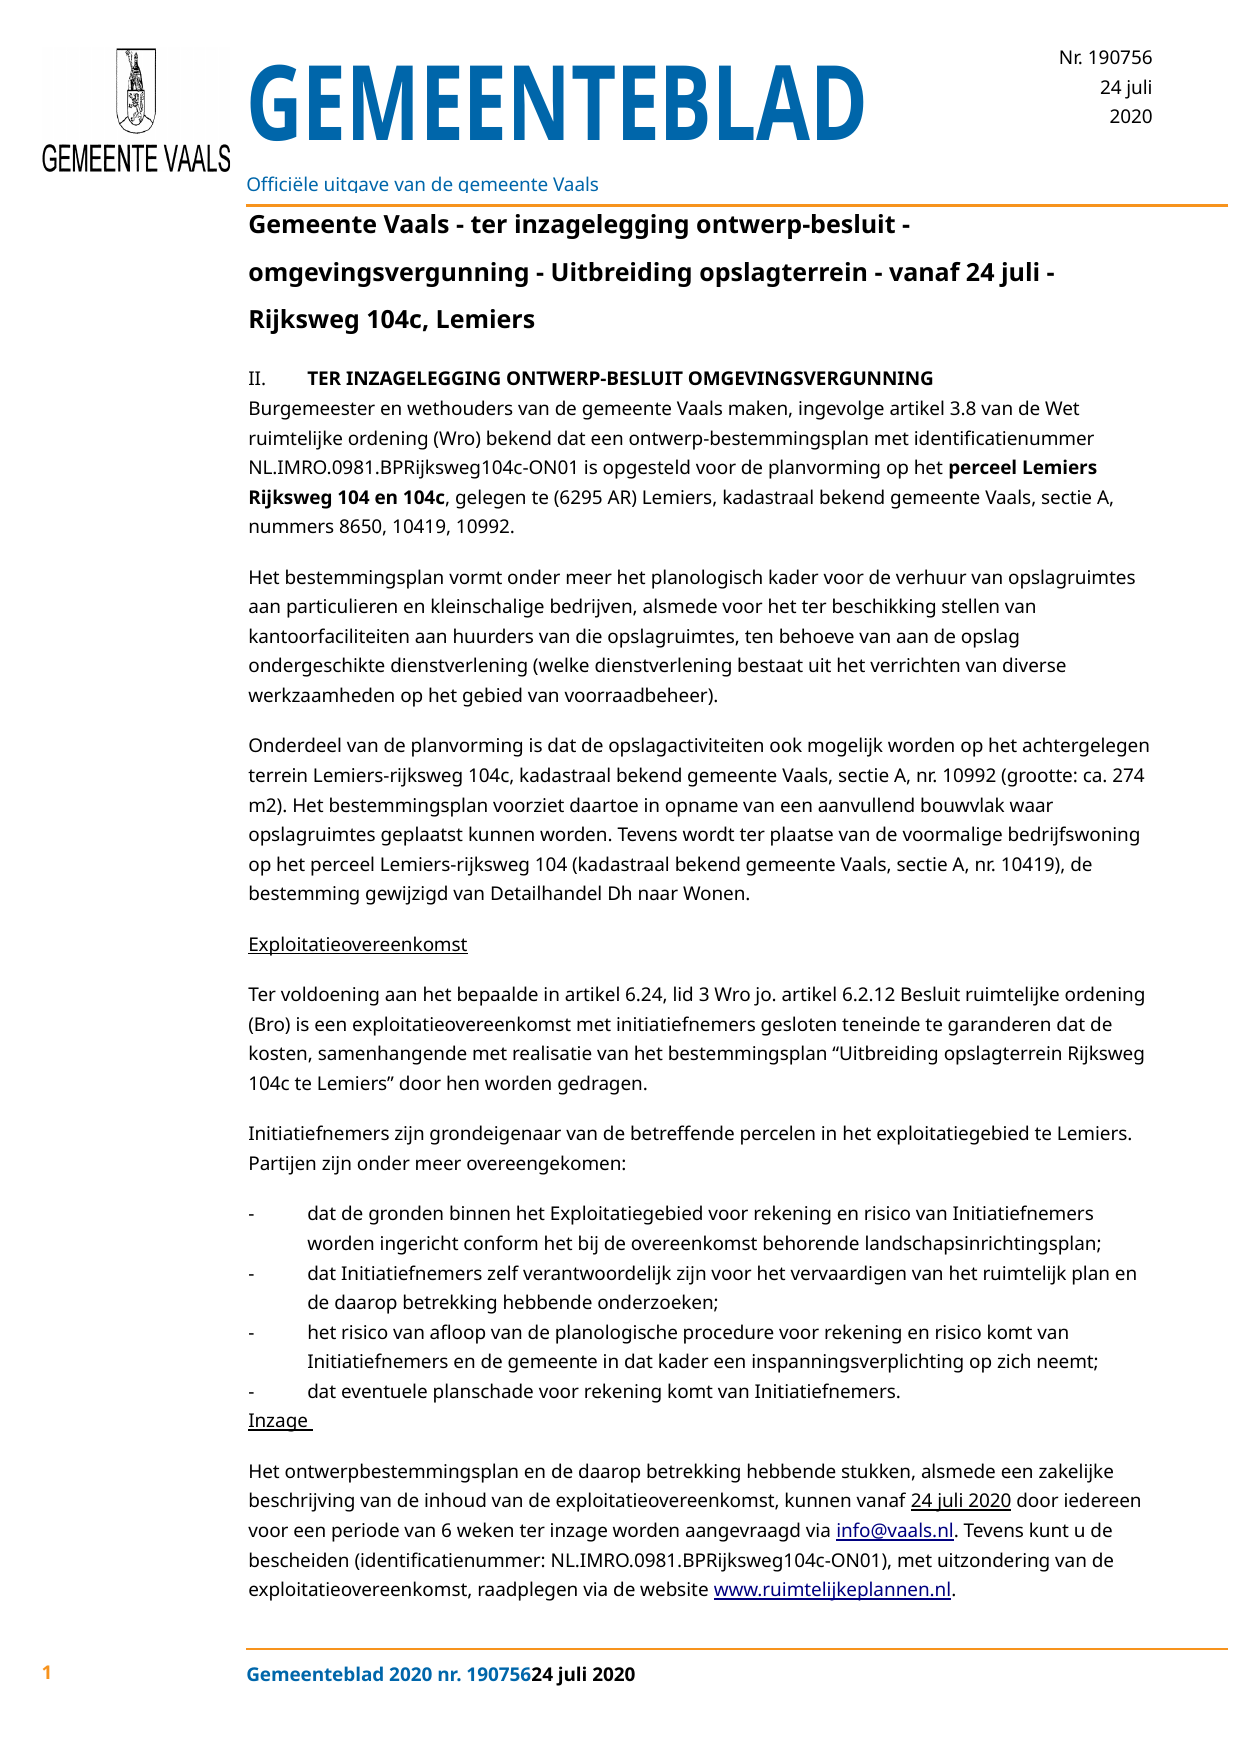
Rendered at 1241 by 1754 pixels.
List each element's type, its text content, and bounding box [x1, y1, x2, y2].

list dat Initiatiefnemers zelf verantwoordelijk zijn voor het vervaardigen van het ruimtelijk plan en de daarop betrekking hebbende onderzoeken; [248, 1260, 1152, 1315]
text Ter voldoening aan het bepaalde in artikel 6.24, lid 3 Wro jo. artikel 6.2.12 Besluit ruimtelijke ordening (Bro) is een exploitatieovereenkomst met initiatiefnemers gesloten teneinde te garanderen dat de kosten, samenhangende met realisatie van het bestemmingsplan “Uitbreiding opslagterrein Rijksweg 104c te Lemiers” door hen worden gedragen. [248, 981, 1152, 1096]
picture [41, 47, 231, 172]
text Inzage [248, 1408, 1152, 1433]
list dat eventuele planschade voor rekening komt van Initiatiefnemers. [248, 1378, 1152, 1404]
text Exploitatieovereenkomst [248, 931, 1152, 957]
list het risico van afloop van de planologische procedure voor rekening en risico komt van Initiatiefnemers en de gemeente in dat kader een inspanningsverplichting op zich neemt; [248, 1319, 1152, 1374]
list TER INZAGELEGGING ONTWERP-BESLUIT OMGEVINGSVERGUNNING [248, 366, 1152, 391]
text Initiatiefnemers zijn grondeigenaar van de betreffende percelen in het exploitatiegebied te Lemiers. Partijen zijn onder meer overeengekomen: [248, 1121, 1152, 1176]
text Onderdeel van de planvorming is dat de opslagactiviteiten ook mogelijk worden op het achtergelegen terrein Lemiers-rijksweg 104c, kadastraal bekend gemeente Vaals, sectie A, nr. 10992 (grootte: ca. 274 m2). Het bestemmingsplan voorziet daartoe in opname van een aanvullend bouwvlak waar opslagruimtes geplaatst kunnen worden. Tevens wordt ter plaatse van de voormalige bedrijfswoning op het perceel Lemiers-rijksweg 104 (kadastraal bekend gemeente Vaals, sectie A, nr. 10419), de bestemming gewijzigd van Detailhandel Dh naar Wonen. [248, 733, 1152, 906]
list dat de gronden binnen het Exploitatiegebied voor rekening en risico van Initiatiefnemers worden ingericht conform het bij de overeenkomst behorende landschapsinrichtingsplan; [248, 1201, 1152, 1256]
text Burgemeester en wethouders van de gemeente Vaals maken, ingevolge artikel 3.8 van de Wet ruimtelijke ordening (Wro) bekend dat een ontwerp-bestemmingsplan met identificatienummer NL.IMRO.0981.BPRijksweg104c-ON01 is opgesteld voor de planvorming op het perceel Lemiers Rijksweg 104 en 104c, gelegen te (6295 AR) Lemiers, kadastraal bekend gemeente Vaals, sectie A, nummers 8650, 10419, 10992. [248, 395, 1152, 539]
text Het bestemmingsplan vormt onder meer het planologisch kader voor de verhuur van opslagruimtes aan particulieren en kleinschalige bedrijven, alsmede voor het ter beschikking stellen van kantoorfaciliteiten aan huurders van die opslagruimtes, ten behoeve van aan de opslag ondergeschikte dienstverlening (welke dienstverlening bestaat uit het verrichten van diverse werkzaamheden op het gebied van voorraadbeheer). [248, 564, 1152, 708]
text Het ontwerpbestemmingsplan en de daarop betrekking hebbende stukken, alsmede een zakelijke beschrijving van de inhoud van de exploitatieovereenkomst, kunnen vanaf 24 juli 2020 door iedereen voor een periode van 6 weken ter inzage worden aangevraagd via info@vaals.nl. Tevens kunt u de bescheiden (identificatienummer: NL.IMRO.0981.BPRijksweg104c-ON01), met uitzondering van de exploitatieovereenkomst, raadplegen via de website www.ruimtelijkeplannen.nl. [248, 1458, 1152, 1602]
text Gemeente Vaals - ter inzagelegging ontwerp-besluit -omgevingsvergunning - Uitbreiding opslagterrein - vanaf 24 juli - Rijksweg 104c, Lemiers [248, 207, 1152, 336]
